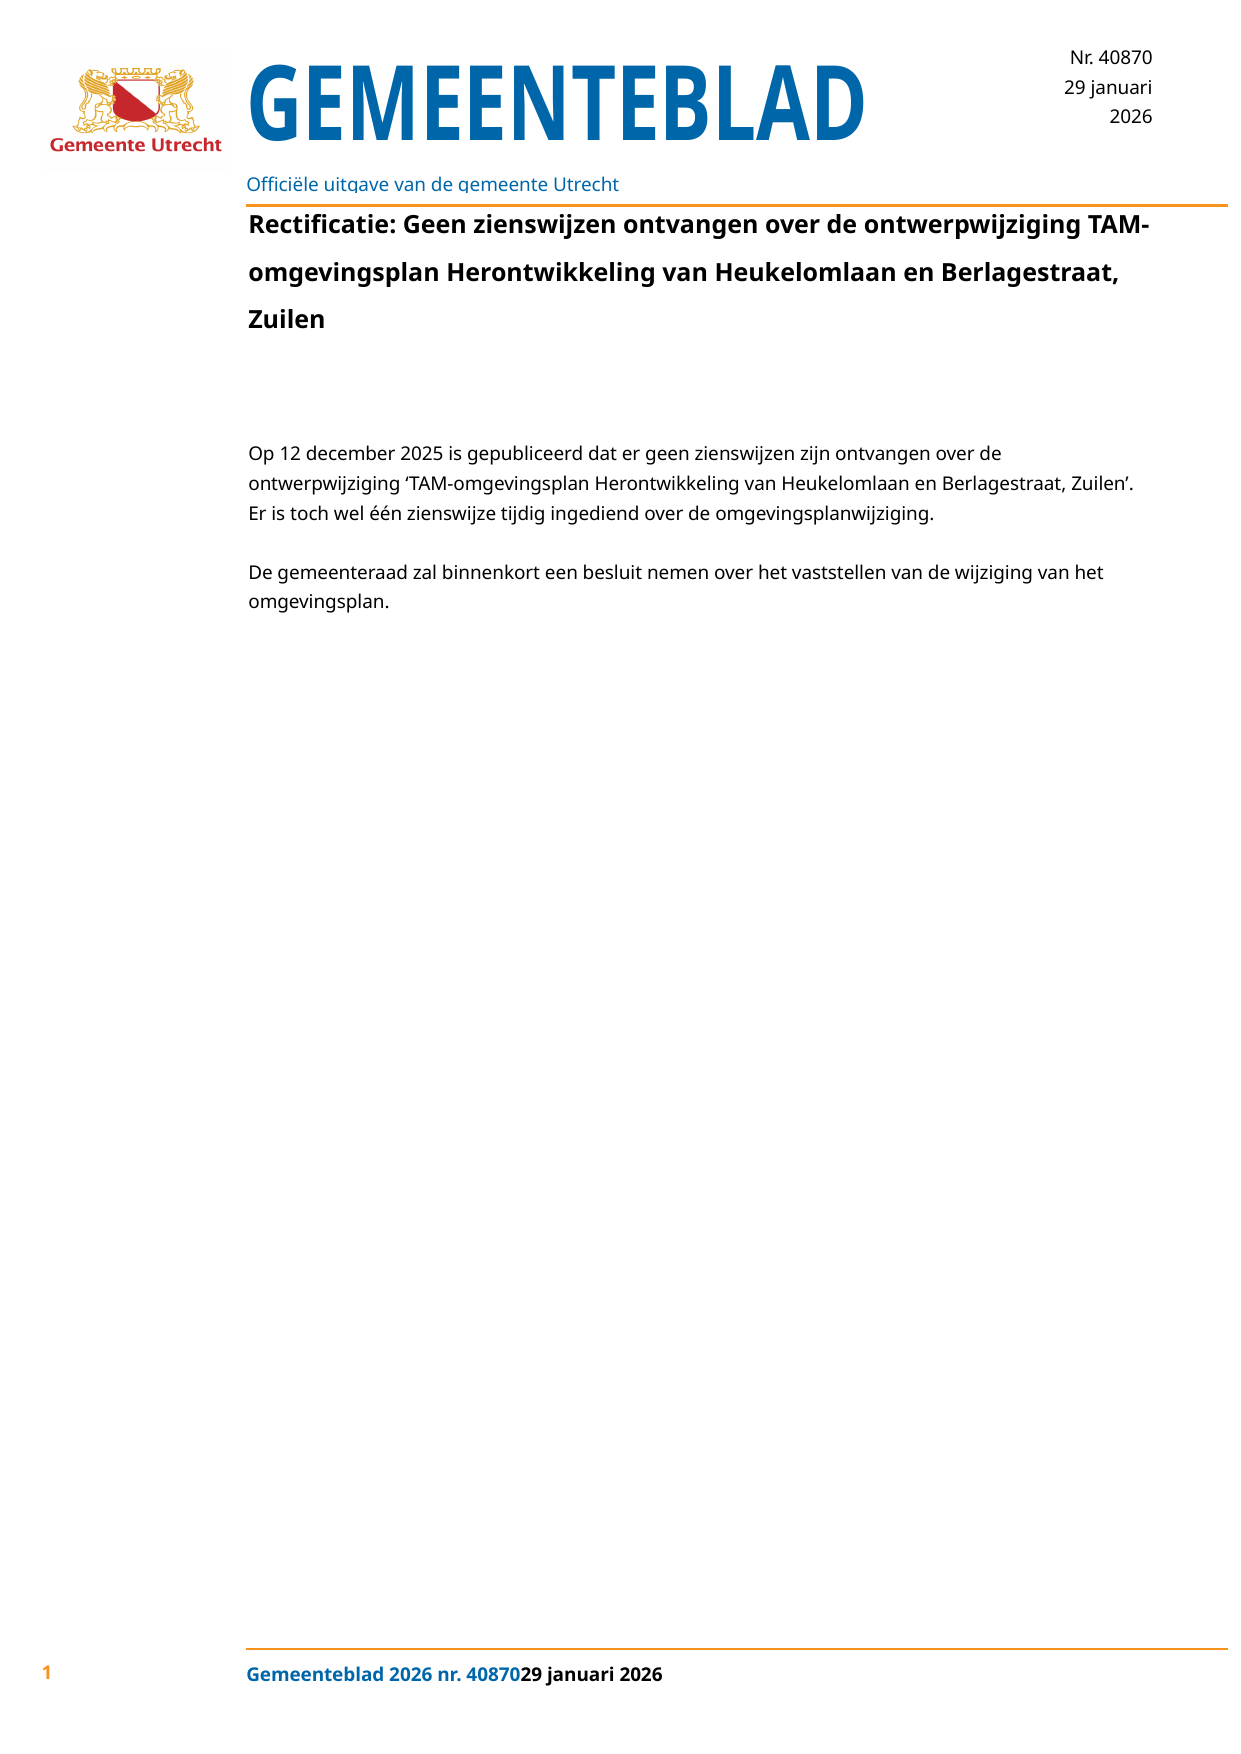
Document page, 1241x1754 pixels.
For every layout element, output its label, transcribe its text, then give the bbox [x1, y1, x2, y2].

text Op 12 december 2025 is gepubliceerd dat er geen zienswijzen zijn ontvangen over de ontwerpwijziging ‘TAM-omgevingsplan Herontwikkeling van Heukelomlaan en Berlagestraat, Zuilen’. Er is toch wel één zienswijze tijdig ingediend over de omgevingsplanwijziging. [248, 441, 1152, 525]
text Rectificatie: Geen zienswijzen ontvangen over de ontwerpwijziging TAM-omgevingsplan Herontwikkeling van Heukelomlaan en Berlagestraat, Zuilen [248, 207, 1152, 336]
picture [41, 47, 231, 172]
text De gemeenteraad zal binnenkort een besluit nemen over het vaststellen van de wijziging van het omgevingsplan. [248, 559, 1152, 614]
